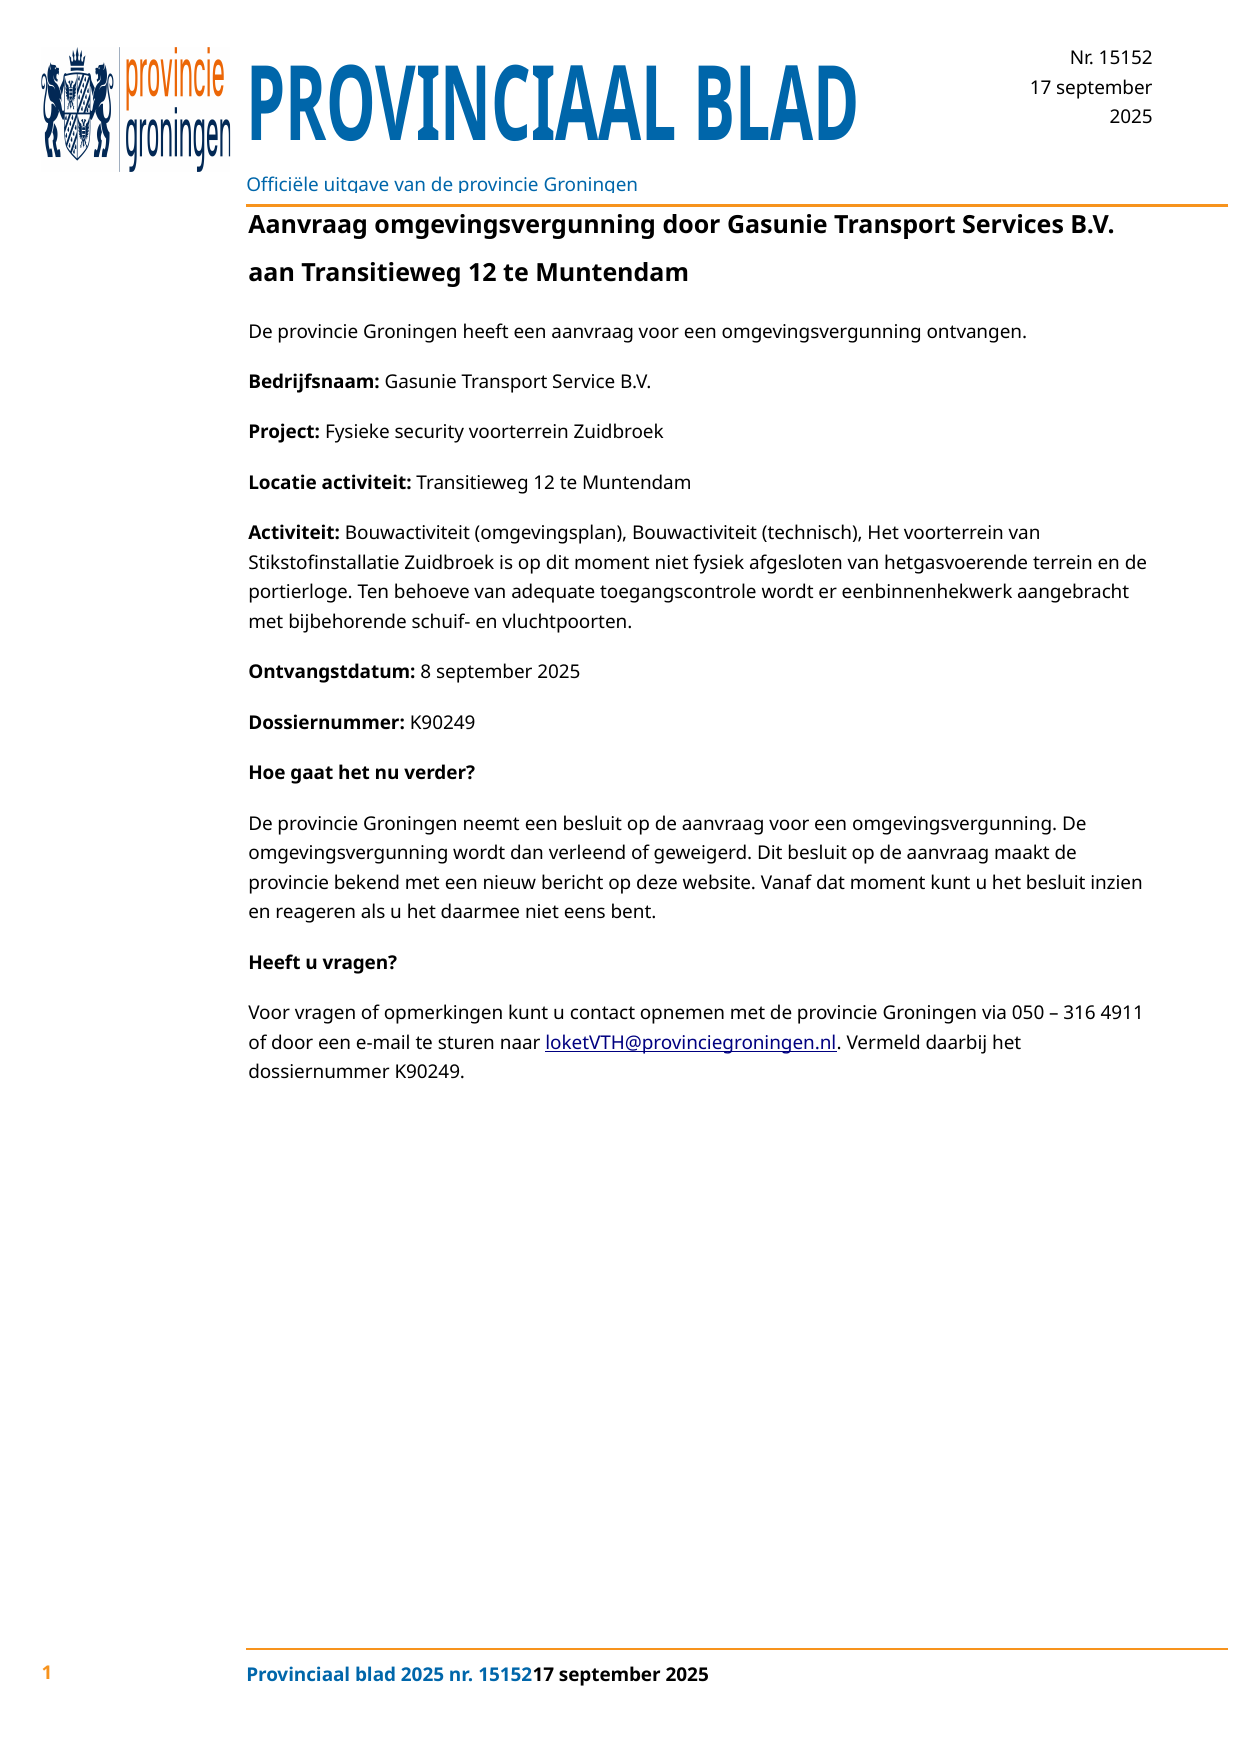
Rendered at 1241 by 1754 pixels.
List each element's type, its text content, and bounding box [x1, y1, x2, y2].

text De provincie Groningen neemt een besluit op de aanvraag voor een omgevingsvergunning. De omgevingsvergunning wordt dan verleend of geweigerd. Dit besluit op de aanvraag maakt de provincie bekend met een nieuw bericht op deze website. Vanaf dat moment kunt u het besluit inzien en reageren als u het daarmee niet eens bent. [248, 810, 1152, 924]
text Aanvraag omgevingsvergunning door Gasunie Transport Services B.V. aan Transitieweg 12 te Muntendam [248, 207, 1152, 288]
text Heeft u vragen? [248, 949, 1152, 975]
text Hoe gaat het nu verder? [248, 759, 1152, 785]
text Dossiernummer: K90249 [248, 709, 1152, 735]
text Locatie activiteit: Transitieweg 12 te Muntendam [248, 469, 1152, 495]
text Activiteit: Bouwactiviteit (omgevingsplan), Bouwactiviteit (technisch), Het voorterrein van Stikstofinstallatie Zuidbroek is op dit moment niet fysiek afgesloten van hetgasvoerende terrein en de portierloge. Ten behoeve van adequate toegangscontrole wordt er eenbinnenhekwerk aangebracht met bijbehorende schuif- en vluchtpoorten. [248, 519, 1152, 634]
text Ontvangstdatum: 8 september 2025 [248, 659, 1152, 684]
text Project: Fysieke security voorterrein Zuidbroek [248, 419, 1152, 444]
text Bedrijfsnaam: Gasunie Transport Service B.V. [248, 368, 1152, 394]
picture [41, 47, 231, 172]
text Voor vragen of opmerkingen kunt u contact opnemen met de provincie Groningen via 050 – 316 4911 of door een e-mail te sturen naar loketVTH@provinciegroningen.nl. Vermeld daarbij het dossiernummer K90249. [248, 999, 1152, 1084]
text De provincie Groningen heeft een aanvraag voor een omgevingsvergunning ontvangen. [248, 318, 1152, 344]
